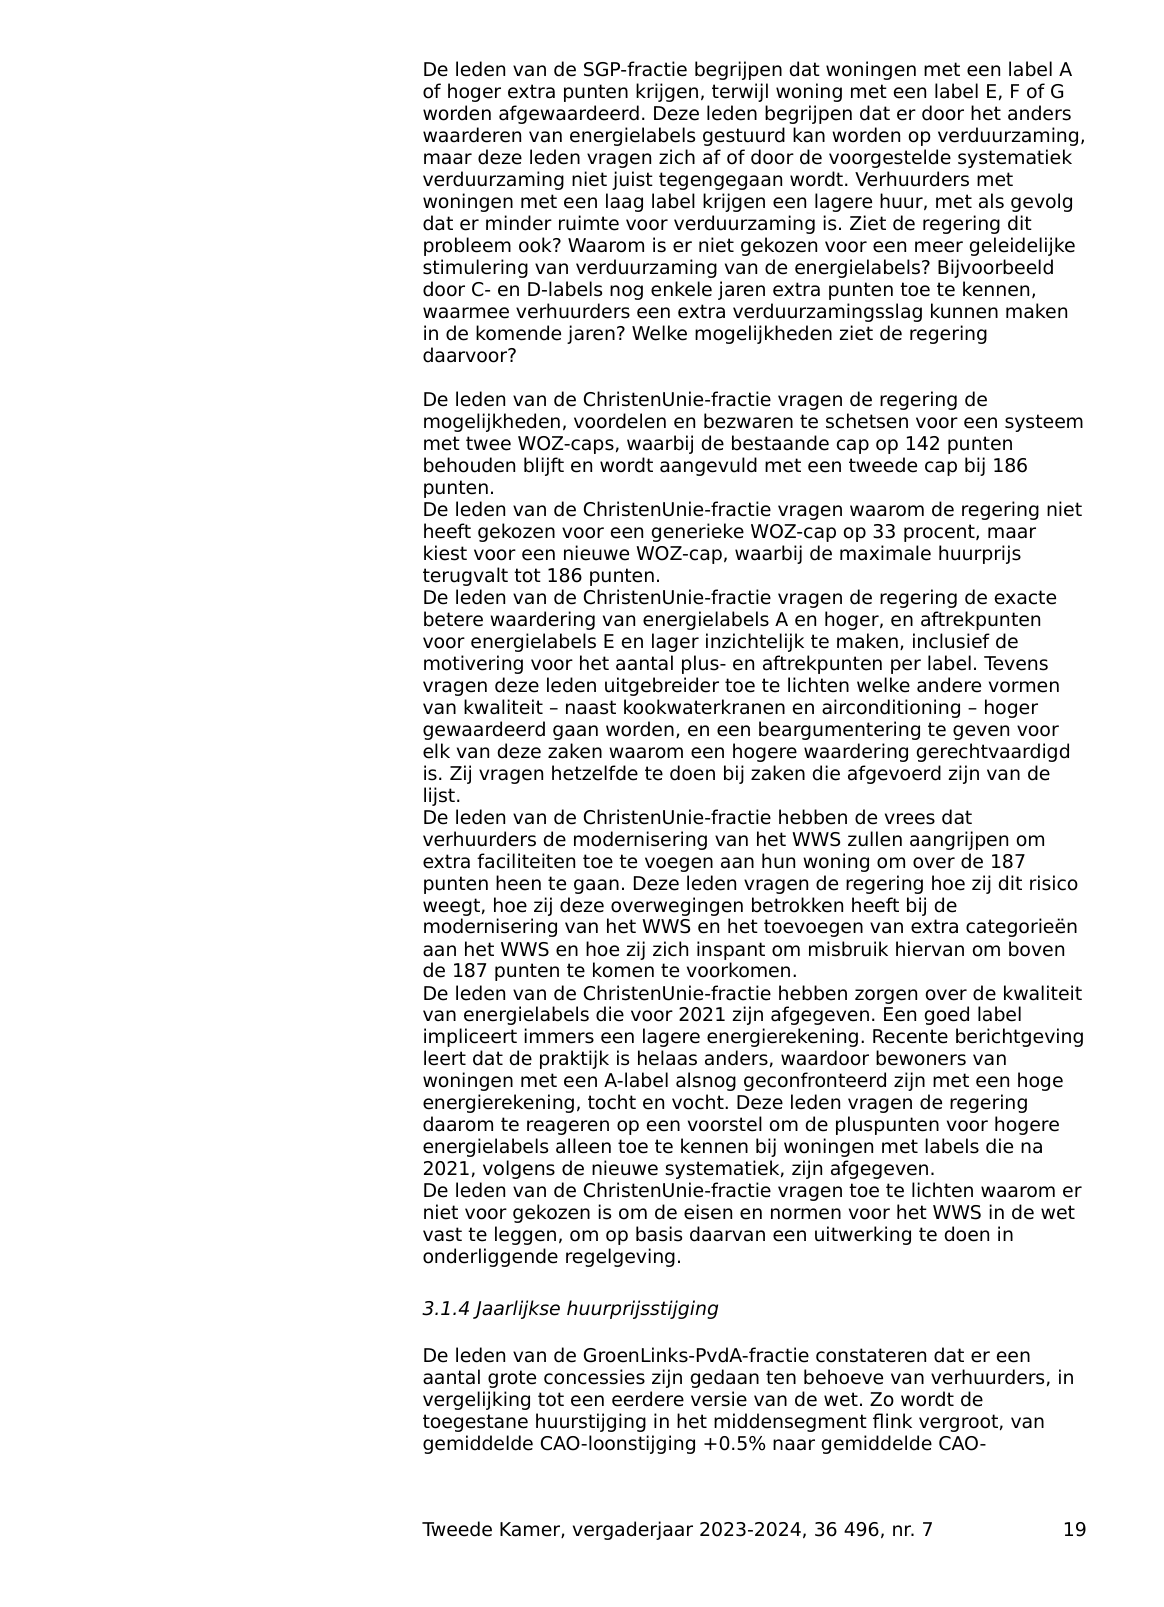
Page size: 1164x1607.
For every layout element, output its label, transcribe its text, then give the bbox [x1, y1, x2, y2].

text De leden van de ChristenUnie-fractie vragen toe te lichten waarom er niet voor gekozen is om de eisen en normen voor het WWS in de wet vast te leggen, om op basis daarvan een uitwerking te doen in onderliggende regelgeving. [422, 1180, 1087, 1268]
text De leden van de ChristenUnie-fractie vragen waarom de regering niet heeft gekozen voor een generieke WOZ-cap op 33 procent, maar kiest voor een nieuwe WOZ-cap, waarbij de maximale huurprijs terugvalt tot 186 punten. [422, 499, 1087, 587]
text De leden van de GroenLinks-PvdA-fractie constateren dat er een aantal grote concessies zijn gedaan ten behoeve van verhuurders, in vergelijking tot een eerdere versie van de wet. Zo wordt de toegestane huurstijging in het middensegment flink vergroot, van gemiddelde CAO-loonstijging +0.5% naar gemiddelde CAO- [422, 1345, 1087, 1455]
subtitle 3.1.4 Jaarlijkse huurprijsstijging [422, 1298, 1087, 1320]
text De leden van de SGP-fractie begrijpen dat woningen met een label A of hoger extra punten krijgen, terwijl woning met een label E, F of G worden afgewaardeerd. Deze leden begrijpen dat er door het anders waarderen van energielabels gestuurd kan worden op verduurzaming, maar deze leden vragen zich af of door de voorgestelde systematiek verduurzaming niet juist tegengegaan wordt. Verhuurders met woningen met een laag label krijgen een lagere huur, met als gevolg dat er minder ruimte voor verduurzaming is. Ziet de regering dit probleem ook? Waarom is er niet gekozen voor een meer geleidelijke stimulering van verduurzaming van de energielabels? Bijvoorbeeld door C- en D-labels nog enkele jaren extra punten toe te kennen, waarmee verhuurders een extra verduurzamingsslag kunnen maken in de komende jaren? Welke mogelijkheden ziet de regering daarvoor? [422, 59, 1087, 367]
text De leden van de ChristenUnie-fractie hebben de vrees dat verhuurders de modernisering van het WWS zullen aangrijpen om extra faciliteiten toe te voegen aan hun woning om over de 187 punten heen te gaan. Deze leden vragen de regering hoe zij dit risico weegt, hoe zij deze overwegingen betrokken heeft bij de modernisering van het WWS en het toevoegen van extra categorieën aan het WWS en hoe zij zich inspant om misbruik hiervan om boven de 187 punten te komen te voorkomen. [422, 807, 1087, 982]
text De leden van de ChristenUnie-fractie vragen de regering de mogelijkheden, voordelen en bezwaren te schetsen voor een systeem met twee WOZ-caps, waarbij de bestaande cap op 142 punten behouden blijft en wordt aangevuld met een tweede cap bij 186 punten. [422, 389, 1087, 499]
text De leden van de ChristenUnie-fractie hebben zorgen over de kwaliteit van energielabels die voor 2021 zijn afgegeven. Een goed label impliceert immers een lagere energierekening. Recente berichtgeving leert dat de praktijk is helaas anders, waardoor bewoners van woningen met een A-label alsnog geconfronteerd zijn met een hoge energierekening, tocht en vocht. Deze leden vragen de regering daarom te reageren op een voorstel om de pluspunten voor hogere energielabels alleen toe te kennen bij woningen met labels die na 2021, volgens de nieuwe systematiek, zijn afgegeven. [422, 982, 1087, 1180]
text De leden van de ChristenUnie-fractie vragen de regering de exacte betere waardering van energielabels A en hoger, en aftrekpunten voor energielabels E en lager inzichtelijk te maken, inclusief de motivering voor het aantal plus- en aftrekpunten per label. Tevens vragen deze leden uitgebreider toe te lichten welke andere vormen van kwaliteit – naast kookwaterkranen en airconditioning – hoger gewaardeerd gaan worden, en een beargumentering te geven voor elk van deze zaken waarom een hogere waardering gerechtvaardigd is. Zij vragen hetzelfde te doen bij zaken die afgevoerd zijn van de lijst. [422, 587, 1087, 807]
